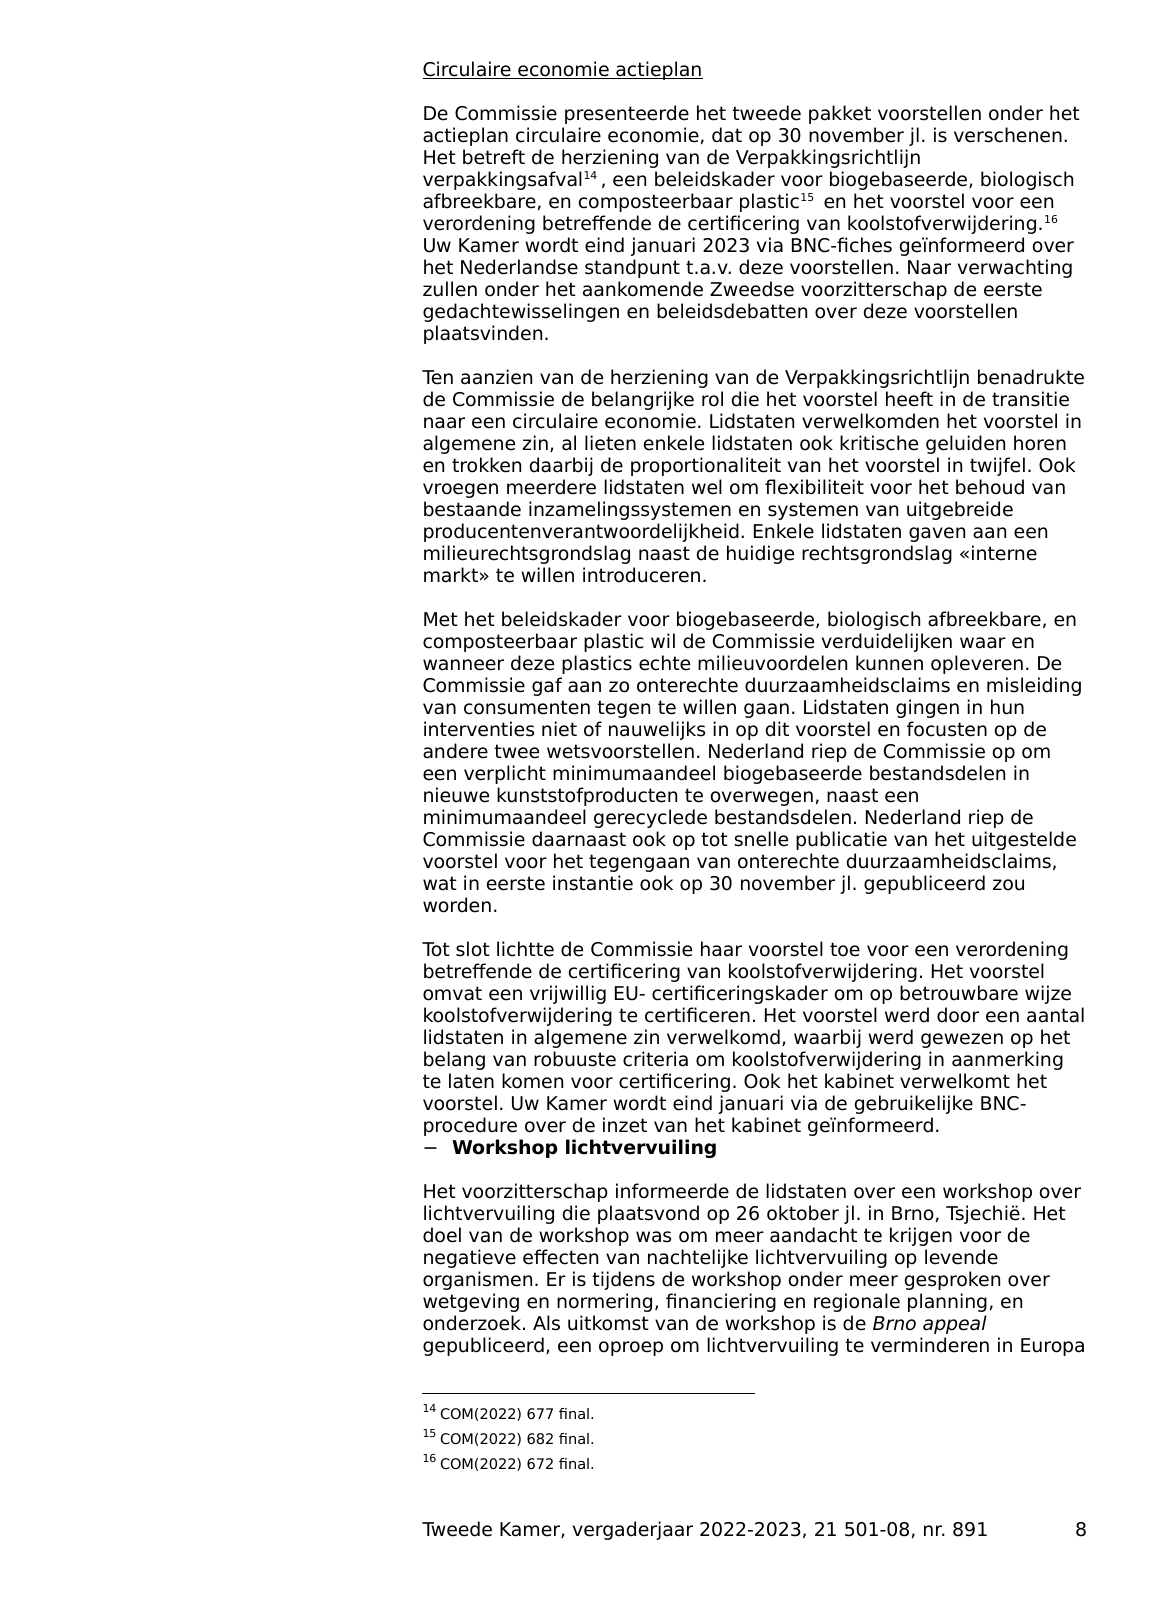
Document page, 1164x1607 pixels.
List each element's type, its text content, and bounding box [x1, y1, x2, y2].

text Het voorzitterschap informeerde de lidstaten over een workshop over lichtvervuiling die plaatsvond op 26 oktober jl. in Brno, Tsjechië. Het doel van de workshop was om meer aandacht te krijgen voor de negatieve effecten van nachtelijke lichtvervuiling op levende organismen. Er is tijdens de workshop onder meer gesproken over wetgeving en normering, financiering en regionale planning, en onderzoek. Als uitkomst van de workshop is de Brno appeal gepubliceerd, een oproep om lichtvervuiling te verminderen in Europa [422, 1181, 1087, 1357]
subtitle Circulaire economie actieplan [422, 59, 1087, 81]
text COM(2022) 672 final. [422, 1452, 1087, 1474]
text − Workshop lichtvervuiling [422, 1137, 1087, 1159]
text COM(2022) 677 final. [422, 1402, 1087, 1424]
text De Commissie presenteerde het tweede pakket voorstellen onder het actieplan circulaire economie, dat op 30 november jl. is verschenen. Het betreft de herziening van de Verpakkingsrichtlijn verpakkingsafval, een beleidskader voor biogebaseerde, biologisch afbreekbare, en composteerbaar plastic en het voorstel voor een verordening betreffende de certificering van koolstofverwijdering. Uw Kamer wordt eind januari 2023 via BNC-fiches geïnformeerd over het Nederlandse standpunt t.a.v. deze voorstellen. Naar verwachting zullen onder het aankomende Zweedse voorzitterschap de eerste gedachtewisselingen en beleidsdebatten over deze voorstellen plaatsvinden. [422, 103, 1087, 345]
text Ten aanzien van de herziening van de Verpakkingsrichtlijn benadrukte de Commissie de belangrijke rol die het voorstel heeft in de transitie naar een circulaire economie. Lidstaten verwelkomden het voorstel in algemene zin, al lieten enkele lidstaten ook kritische geluiden horen en trokken daarbij de proportionaliteit van het voorstel in twijfel. Ook vroegen meerdere lidstaten wel om flexibiliteit voor het behoud van bestaande inzamelingssystemen en systemen van uitgebreide producentenverantwoordelijkheid. Enkele lidstaten gaven aan een milieurechtsgrondslag naast de huidige rechtsgrondslag «interne markt» te willen introduceren. [422, 367, 1087, 587]
text Tot slot lichtte de Commissie haar voorstel toe voor een verordening betreffende de certificering van koolstofverwijdering. Het voorstel omvat een vrijwillig EU- certificeringskader om op betrouwbare wijze koolstofverwijdering te certificeren. Het voorstel werd door een aantal lidstaten in algemene zin verwelkomd, waarbij werd gewezen op het belang van robuuste criteria om koolstofverwijdering in aanmerking te laten komen voor certificering. Ook het kabinet verwelkomt het voorstel. Uw Kamer wordt eind januari via de gebruikelijke BNC-procedure over de inzet van het kabinet geïnformeerd. [422, 939, 1087, 1137]
text COM(2022) 682 final. [422, 1427, 1087, 1449]
text Met het beleidskader voor biogebaseerde, biologisch afbreekbare, en composteerbaar plastic wil de Commissie verduidelijken waar en wanneer deze plastics echte milieuvoordelen kunnen opleveren. De Commissie gaf aan zo onterechte duurzaamheidsclaims en misleiding van consumenten tegen te willen gaan. Lidstaten gingen in hun interventies niet of nauwelijks in op dit voorstel en focusten op de andere twee wetsvoorstellen. Nederland riep de Commissie op om een verplicht minimumaandeel biogebaseerde bestandsdelen in nieuwe kunststofproducten te overwegen, naast een minimumaandeel gerecyclede bestandsdelen. Nederland riep de Commissie daarnaast ook op tot snelle publicatie van het uitgestelde voorstel voor het tegengaan van onterechte duurzaamheidsclaims, wat in eerste instantie ook op 30 november jl. gepubliceerd zou worden. [422, 609, 1087, 917]
